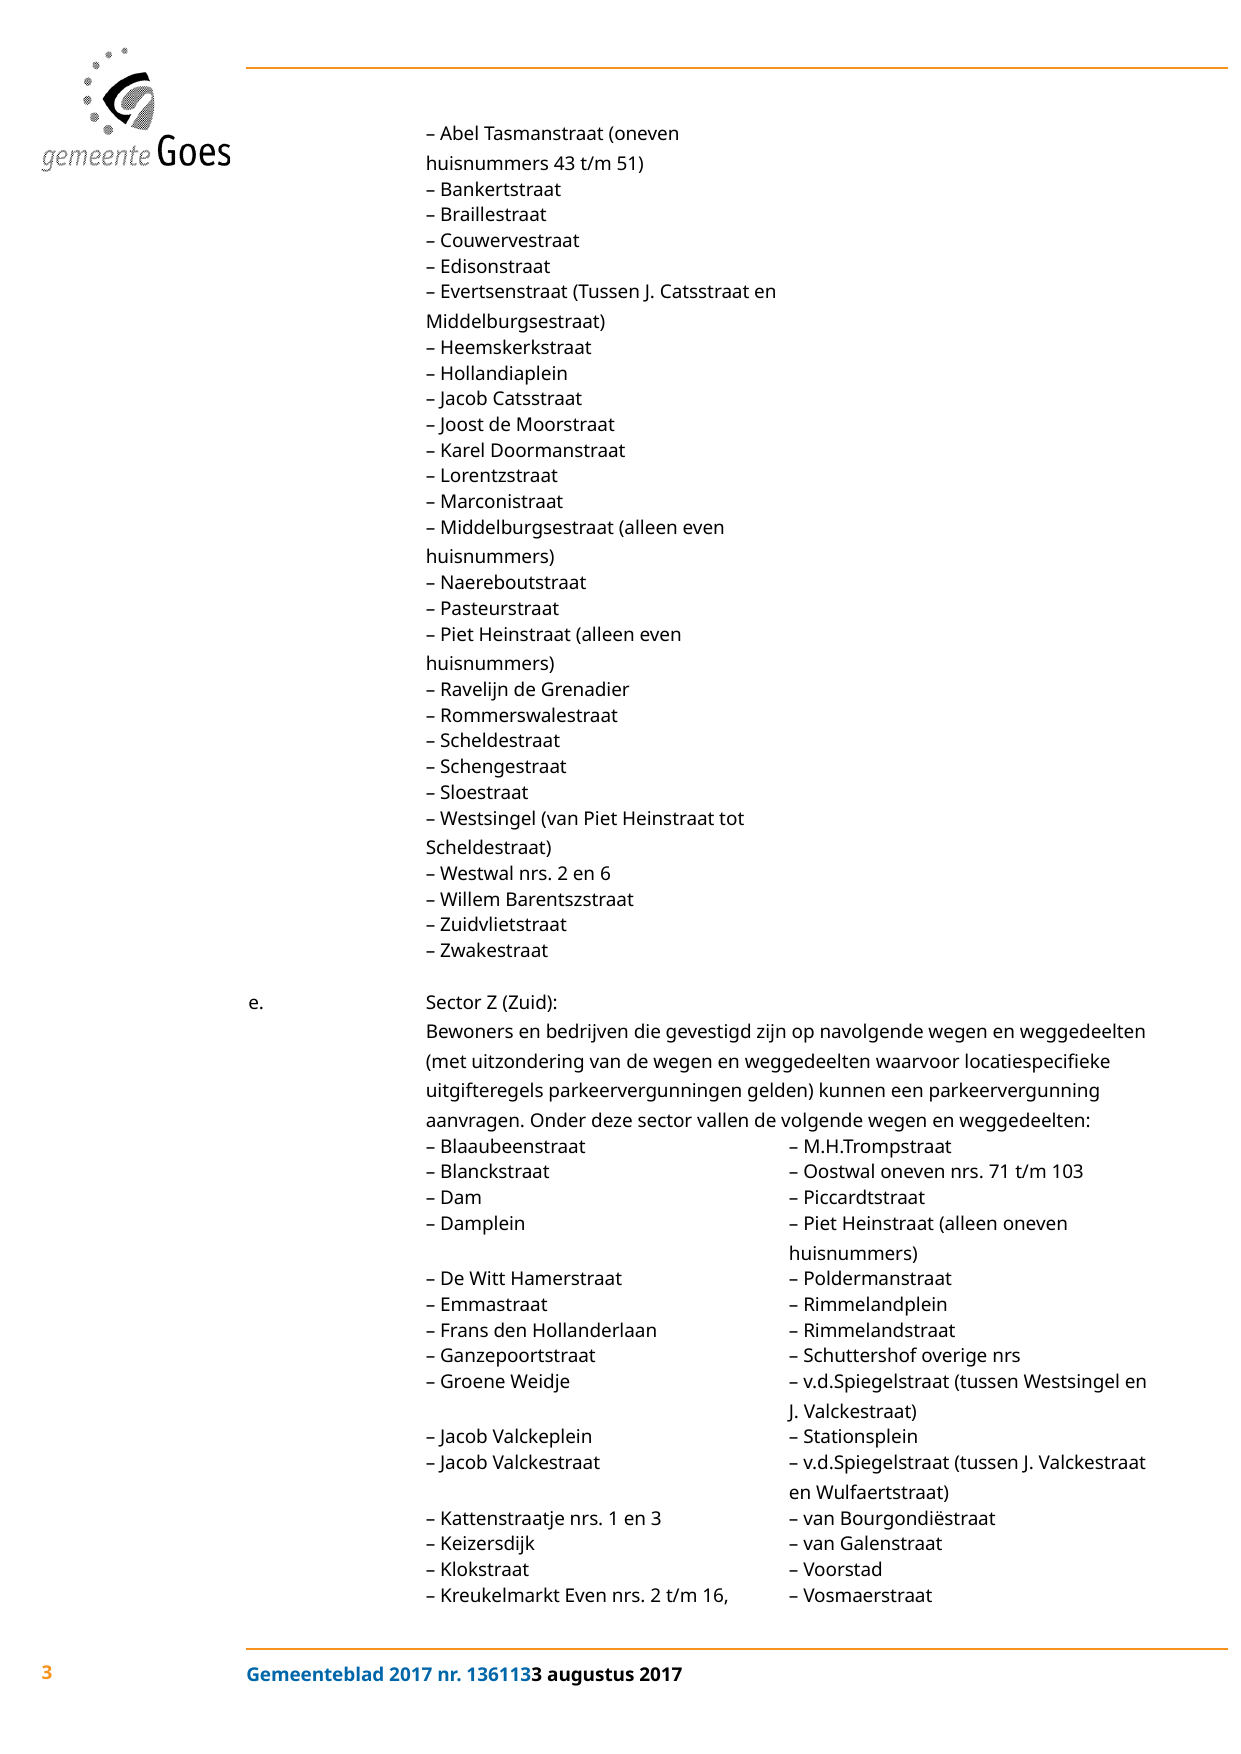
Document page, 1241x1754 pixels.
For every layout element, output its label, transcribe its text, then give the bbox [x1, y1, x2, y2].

table_cell – Ravelijn de Grenadier [426, 676, 789, 702]
table_cell [789, 702, 1152, 728]
table_cell – Klokstraat [426, 1556, 789, 1582]
table_cell – Groene Weidje [426, 1368, 789, 1424]
table_cell [789, 938, 1152, 963]
table_cell – Edisonstraat [426, 253, 789, 279]
table_cell – Dam [426, 1184, 789, 1210]
table_cell [248, 621, 426, 676]
table_cell [789, 279, 1152, 334]
table_cell [248, 253, 426, 279]
table_cell [789, 860, 1152, 886]
table_cell – Westsingel (van Piet Heinstraat tot Scheldestraat) [426, 805, 789, 860]
table_cell – Zuidvlietstraat [426, 912, 789, 937]
table_cell [789, 514, 1152, 569]
table_cell – Kattenstraatje nrs. 1 en 3 [426, 1505, 789, 1530]
table_cell – Piccardtstraat [789, 1184, 1152, 1210]
table_cell – Braillestraat [426, 202, 789, 227]
table_cell – Westwal nrs. 2 en 6 [426, 860, 789, 886]
table_cell [248, 121, 426, 176]
table_cell [789, 121, 1152, 176]
table_cell [248, 938, 426, 963]
table_cell – Frans den Hollanderlaan [426, 1317, 789, 1343]
table_cell [248, 754, 426, 779]
table_cell – Couwervestraat [426, 227, 789, 253]
table_cell [248, 570, 426, 595]
table_cell – Schuttershof overige nrs [789, 1343, 1152, 1368]
table_cell [789, 463, 1152, 488]
table_cell – Keizersdijk [426, 1530, 789, 1556]
table_cell – Vosmaerstraat [789, 1582, 1152, 1608]
table_cell – Joost de Moorstraat [426, 411, 789, 437]
table_cell [248, 1210, 426, 1265]
table_cell [248, 489, 426, 514]
table_cell [789, 437, 1152, 463]
table_cell – Naereboutstraat [426, 570, 789, 595]
table_cell – Abel Tasmanstraat (oneven huisnummers 43 t/m 51) [426, 121, 789, 176]
table_cell [248, 176, 426, 202]
table_cell [789, 570, 1152, 595]
table_cell – De Witt Hamerstraat [426, 1265, 789, 1291]
table_cell [248, 1556, 426, 1582]
table_cell [789, 176, 1152, 202]
table_cell [248, 963, 426, 989]
table_cell – Rimmelandplein [789, 1291, 1152, 1317]
table_cell [789, 489, 1152, 514]
table_cell [248, 279, 426, 334]
table_cell – Ganzepoortstraat [426, 1343, 789, 1368]
table_cell Sector Z (Zuid): Bewoners en bedrijven die gevestigd zijn op navolgende wegen en weggedeelten (met uitzondering van de wegen en weggedeelten waarvoor locatiespecifieke uitgifteregels parkeervergunningen gelden) kunnen een parkeervergunning aanvragen. Onder deze sector vallen de volgende wegen en weggedeelten: [426, 989, 1152, 1133]
table_cell [248, 1343, 426, 1368]
table_cell [248, 1184, 426, 1210]
table_cell [248, 860, 426, 886]
table_cell [789, 886, 1152, 912]
table_cell – Hollandiaplein [426, 360, 789, 386]
table_cell [248, 1317, 426, 1343]
table_cell [248, 514, 426, 569]
table_cell – Willem Barentszstraat [426, 886, 789, 912]
table_cell – Middelburgsestraat (alleen even huisnummers) [426, 514, 789, 569]
table_cell – Bankertstraat [426, 176, 789, 202]
table_cell [248, 1368, 426, 1424]
table_cell e. [248, 989, 426, 1133]
table_cell – Sloestraat [426, 779, 789, 805]
table_cell [248, 334, 426, 360]
table_cell – Pasteurstraat [426, 595, 789, 621]
table_cell [248, 676, 426, 702]
table_cell – M.H.Trompstraat [789, 1133, 1152, 1159]
table_cell – Piet Heinstraat (alleen even huisnummers) [426, 621, 789, 676]
table_cell – Jacob Valckestraat [426, 1449, 789, 1505]
table_cell [789, 334, 1152, 360]
table_cell [248, 437, 426, 463]
table_cell [248, 95, 426, 121]
table_cell [789, 386, 1152, 411]
table_cell [248, 463, 426, 488]
table_cell – Voorstad [789, 1556, 1152, 1582]
table_cell – Jacob Valckeplein [426, 1424, 789, 1449]
table_cell [789, 253, 1152, 279]
table_cell [248, 595, 426, 621]
table_cell – Karel Doormanstraat [426, 437, 789, 463]
table_cell [248, 1582, 426, 1608]
table_cell – Kreukelmarkt Even nrs. 2 t/m 16, [426, 1582, 789, 1608]
table_cell – Lorentzstraat [426, 463, 789, 488]
table_cell – Jacob Catsstraat [426, 386, 789, 411]
table_cell [248, 1291, 426, 1317]
table_cell [248, 728, 426, 753]
table_cell – Stationsplein [789, 1424, 1152, 1449]
table_cell [789, 202, 1152, 227]
table_cell – Rommerswalestraat [426, 702, 789, 728]
table_cell [426, 95, 1152, 121]
table_cell – Rimmelandstraat [789, 1317, 1152, 1343]
table_cell – v.d.Spiegelstraat (tussen Westsingel en J. Valckestraat) [789, 1368, 1152, 1424]
table_cell – Heemskerkstraat [426, 334, 789, 360]
table_cell – Emmastraat [426, 1291, 789, 1317]
table_cell [789, 754, 1152, 779]
table_cell [789, 779, 1152, 805]
table_cell – Piet Heinstraat (alleen oneven huisnummers) [789, 1210, 1152, 1265]
table_cell – van Bourgondiëstraat [789, 1505, 1152, 1530]
table_cell [248, 1133, 426, 1159]
table_cell [789, 621, 1152, 676]
table_cell [248, 202, 426, 227]
table_cell – Marconistraat [426, 489, 789, 514]
table_cell – Blaaubeenstraat [426, 1133, 789, 1159]
table_cell [248, 1449, 426, 1505]
table_cell – Oostwal oneven nrs. 71 t/m 103 [789, 1159, 1152, 1184]
table_cell – Zwakestraat [426, 938, 789, 963]
table_cell [248, 386, 426, 411]
picture [41, 47, 231, 172]
table_cell [248, 360, 426, 386]
table_cell [789, 728, 1152, 753]
table_cell [789, 912, 1152, 937]
table_cell [248, 702, 426, 728]
table_cell [248, 1265, 426, 1291]
table_cell [248, 912, 426, 937]
table_cell [248, 1530, 426, 1556]
table_cell – Blanckstraat [426, 1159, 789, 1184]
table_cell [248, 805, 426, 860]
table_cell [789, 676, 1152, 702]
table_cell – Damplein [426, 1210, 789, 1265]
table_cell [248, 227, 426, 253]
table_cell [426, 963, 1152, 989]
table_cell [789, 595, 1152, 621]
table_cell [248, 779, 426, 805]
table_cell – van Galenstraat [789, 1530, 1152, 1556]
table_cell – Scheldestraat [426, 728, 789, 753]
table_cell – v.d.Spiegelstraat (tussen J. Valckestraat en Wulfaertstraat) [789, 1449, 1152, 1505]
table_cell – Schengestraat [426, 754, 789, 779]
table_cell – Poldermanstraat [789, 1265, 1152, 1291]
table_cell [248, 411, 426, 437]
table_cell [248, 1505, 426, 1530]
table_cell [789, 805, 1152, 860]
table_cell – Evertsenstraat (Tussen J. Catsstraat en Middelburgsestraat) [426, 279, 789, 334]
table_cell [248, 1159, 426, 1184]
table_cell [789, 227, 1152, 253]
table_cell [789, 360, 1152, 386]
table_cell [248, 886, 426, 912]
table_cell [789, 411, 1152, 437]
table_cell [248, 1424, 426, 1449]
